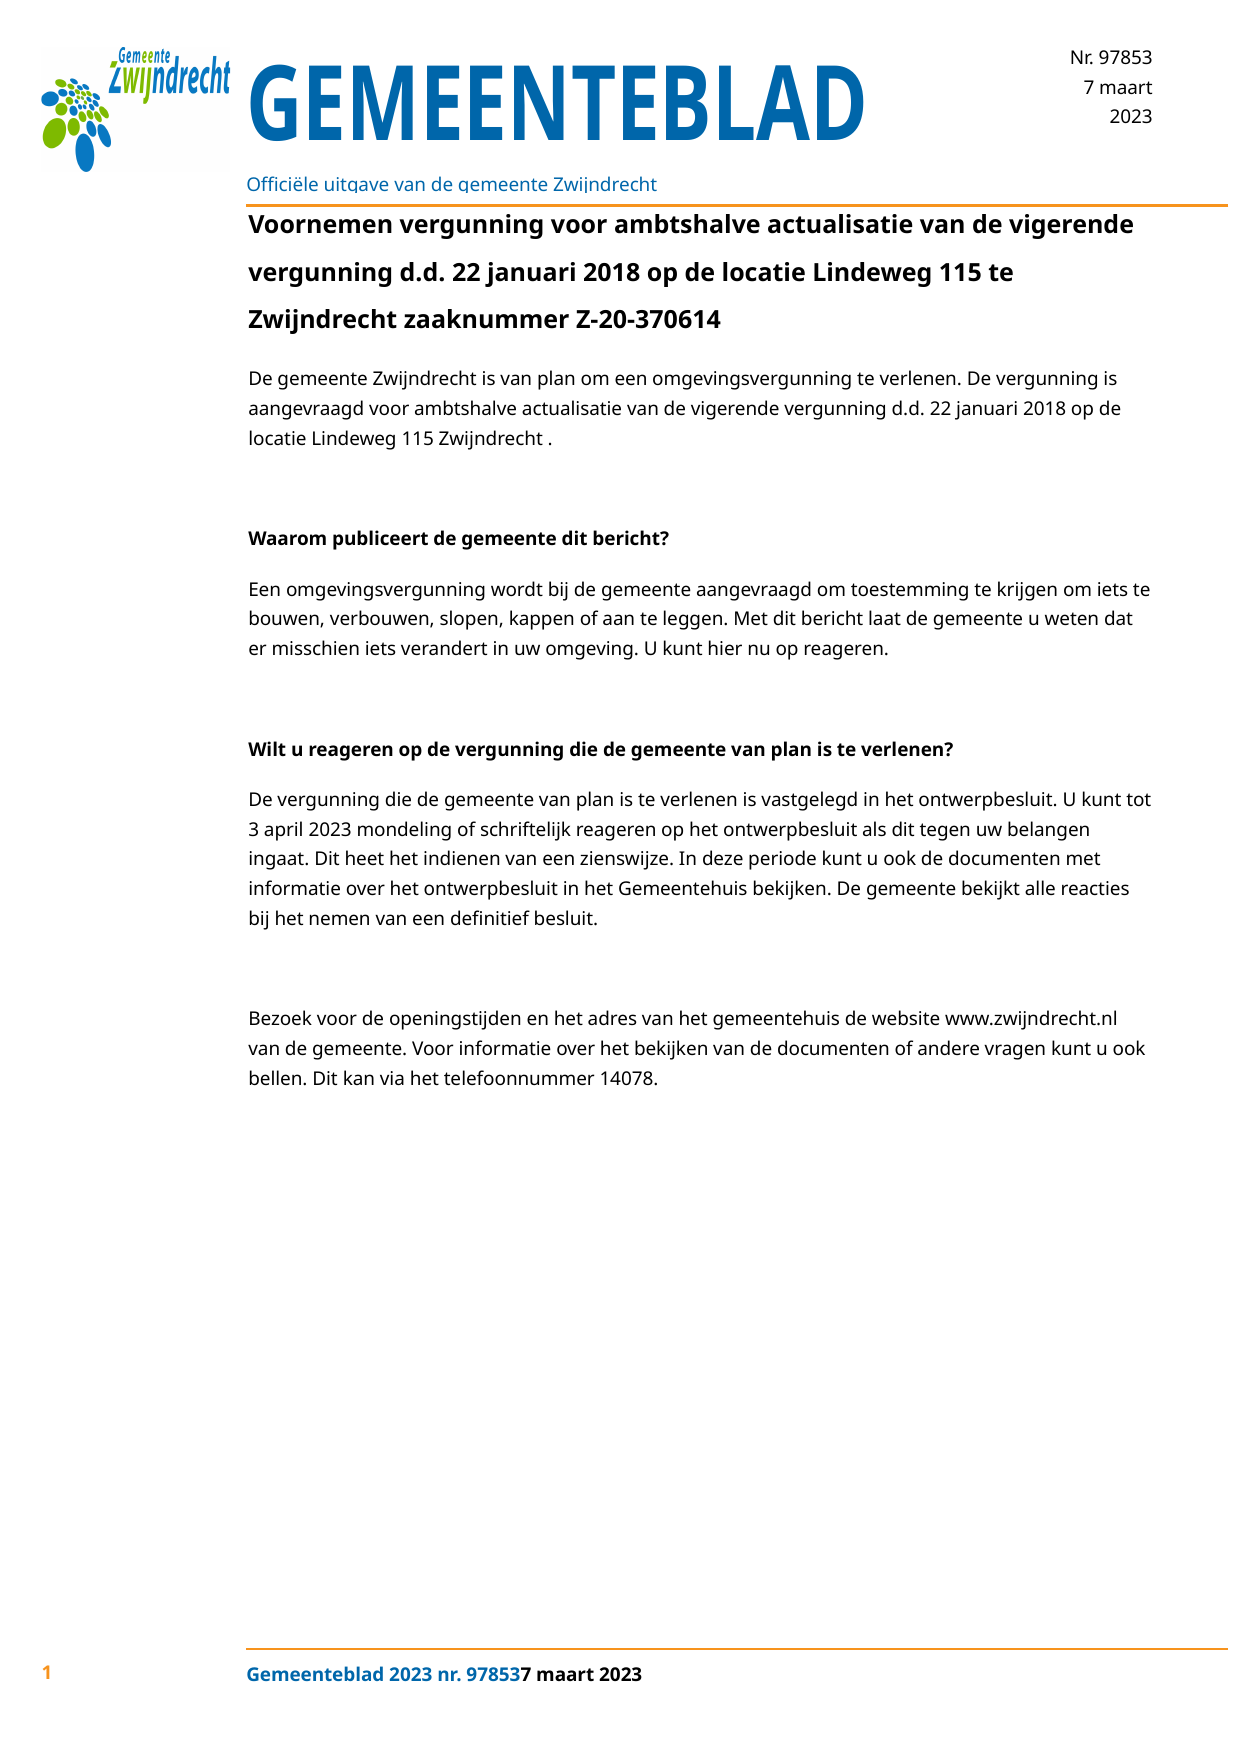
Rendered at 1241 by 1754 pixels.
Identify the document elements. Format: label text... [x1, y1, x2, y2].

text Bezoek voor de openingstijden en het adres van het gemeentehuis de website www.zwijndrecht.nl van de gemeente. Voor informatie over het bekijken van de documenten of andere vragen kunt u ook bellen. Dit kan via het telefoonnummer 14078. [248, 1006, 1152, 1090]
text Wilt u reageren op de vergunning die de gemeente van plan is te verlenen? [248, 736, 1152, 762]
text Voornemen vergunning voor ambtshalve actualisatie van de vigerende vergunning d.d. 22 januari 2018 op de locatie Lindeweg 115 te Zwijndrecht zaaknummer Z-20-370614 [248, 207, 1152, 336]
text De vergunning die de gemeente van plan is te verlenen is vastgelegd in het ontwerpbesluit. U kunt tot 3 april 2023 mondeling of schriftelijk reageren op het ontwerpbesluit als dit tegen uw belangen ingaat. Dit heet het indienen van een zienswijze. In deze periode kunt u ook de documenten met informatie over het ontwerpbesluit in het Gemeentehuis bekijken. De gemeente bekijkt alle reacties bij het nemen van een definitief besluit. [248, 786, 1152, 930]
text De gemeente Zwijndrecht is van plan om een omgevingsvergunning te verlenen. De vergunning is aangevraagd voor ambtshalve actualisatie van de vigerende vergunning d.d. 22 januari 2018 op de locatie Lindeweg 115 Zwijndrecht . [248, 366, 1152, 450]
picture [41, 47, 231, 172]
text Waarom publiceert de gemeente dit bericht? [248, 526, 1152, 551]
text Een omgevingsvergunning wordt bij de gemeente aangevraagd om toestemming te krijgen om iets te bouwen, verbouwen, slopen, kappen of aan te leggen. Met dit bericht laat de gemeente u weten dat er misschien iets verandert in uw omgeving. U kunt hier nu op reageren. [248, 576, 1152, 661]
